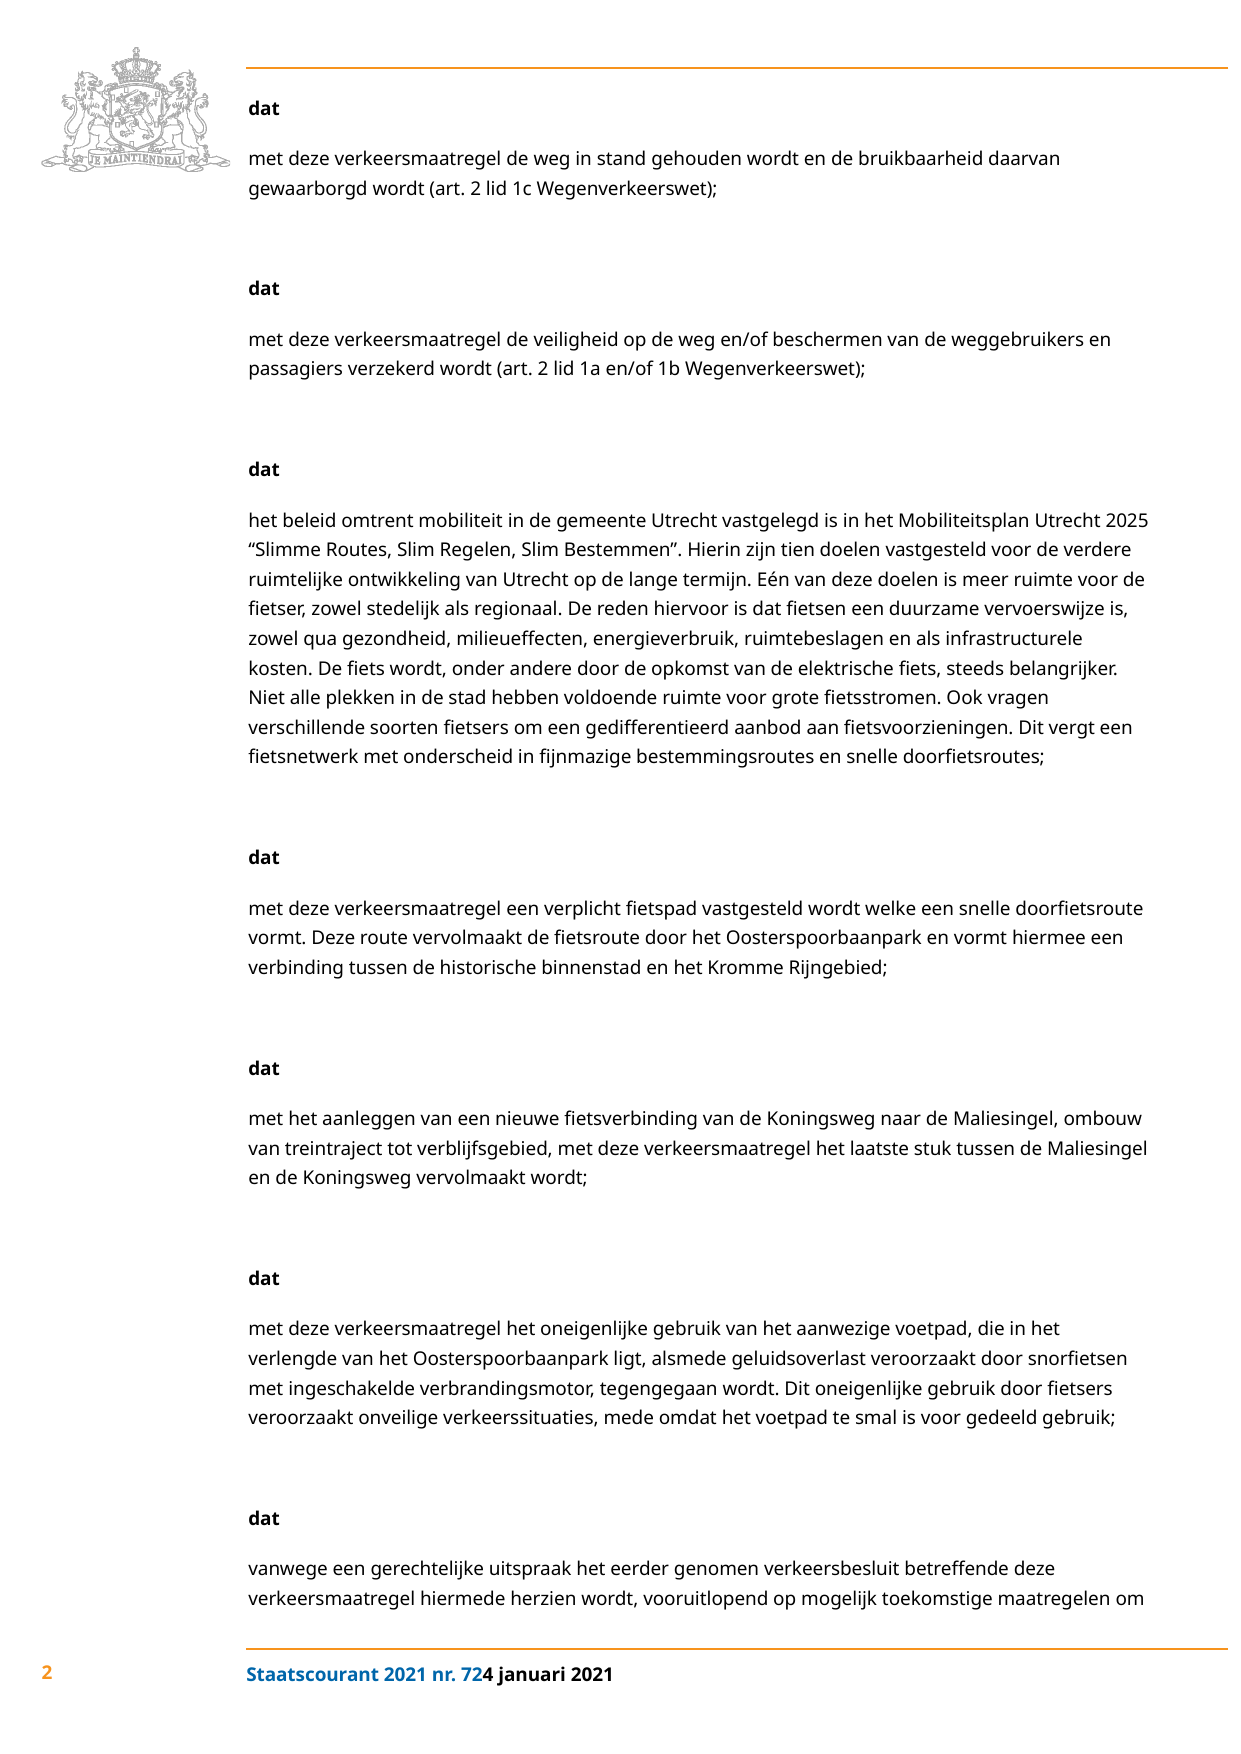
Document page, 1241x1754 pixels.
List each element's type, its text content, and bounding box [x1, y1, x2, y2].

text dat [248, 276, 1152, 301]
text dat [248, 1055, 1152, 1081]
text dat [248, 456, 1152, 482]
text vanwege een gerechtelijke uitspraak het eerder genomen verkeersbesluit betreffende deze verkeersmaatregel hiermede herzien wordt, vooruitlopend op mogelijk toekomstige maatregelen om [248, 1556, 1152, 1611]
text dat [248, 844, 1152, 870]
text het beleid omtrent mobiliteit in de gemeente Utrecht vastgelegd is in het Mobiliteitsplan Utrecht 2025 “Slimme Routes, Slim Regelen, Slim Bestemmen”. Hierin zijn tien doelen vastgesteld voor de verdere ruimtelijke ontwikkeling van Utrecht op de lange termijn. Eén van deze doelen is meer ruimte voor de fietser, zowel stedelijk als regionaal. De reden hiervoor is dat fietsen een duurzame vervoerswijze is, zowel qua gezondheid, milieueffecten, energieverbruik, ruimtebeslagen en als infrastructurele kosten. De fiets wordt, onder andere door de opkomst van de elektrische fiets, steeds belangrijker. Niet alle plekken in de stad hebben voldoende ruimte voor grote fietsstromen. Ook vragen verschillende soorten fietsers om een gedifferentieerd aanbod aan fietsvoorzieningen. Dit vergt een fietsnetwerk met onderscheid in fijnmazige bestemmingsroutes en snelle doorfietsroutes; [248, 507, 1152, 769]
text met het aanleggen van een nieuwe fietsverbinding van de Koningsweg naar de Maliesingel, ombouw van treintraject tot verblijfsgebied, met deze verkeersmaatregel het laatste stuk tussen de Maliesingel en de Koningsweg vervolmaakt wordt; [248, 1105, 1152, 1190]
picture [41, 47, 231, 172]
text met deze verkeersmaatregel het oneigenlijke gebruik van het aanwezige voetpad, die in het verlengde van het Oosterspoorbaanpark ligt, alsmede geluidsoverlast veroorzaakt door snorfietsen met ingeschakelde verbrandingsmotor, tegengegaan wordt. Dit oneigenlijke gebruik door fietsers veroorzaakt onveilige verkeerssituaties, mede omdat het voetpad te smal is voor gedeeld gebruik; [248, 1316, 1152, 1430]
text met deze verkeersmaatregel een verplicht fietspad vastgesteld wordt welke een snelle doorfietsroute vormt. Deze route vervolmaakt de fietsroute door het Oosterspoorbaanpark en vormt hiermee een verbinding tussen de historische binnenstad en het Kromme Rijngebied; [248, 895, 1152, 980]
text dat [248, 1505, 1152, 1531]
text dat [248, 1265, 1152, 1291]
text dat [248, 95, 1152, 121]
text met deze verkeersmaatregel de weg in stand gehouden wordt en de bruikbaarheid daarvan gewaarborgd wordt (art. 2 lid 1c Wegenverkeerswet); [248, 145, 1152, 201]
text met deze verkeersmaatregel de veiligheid op de weg en/of beschermen van de weggebruikers en passagiers verzekerd wordt (art. 2 lid 1a en/of 1b Wegenverkeerswet); [248, 326, 1152, 381]
